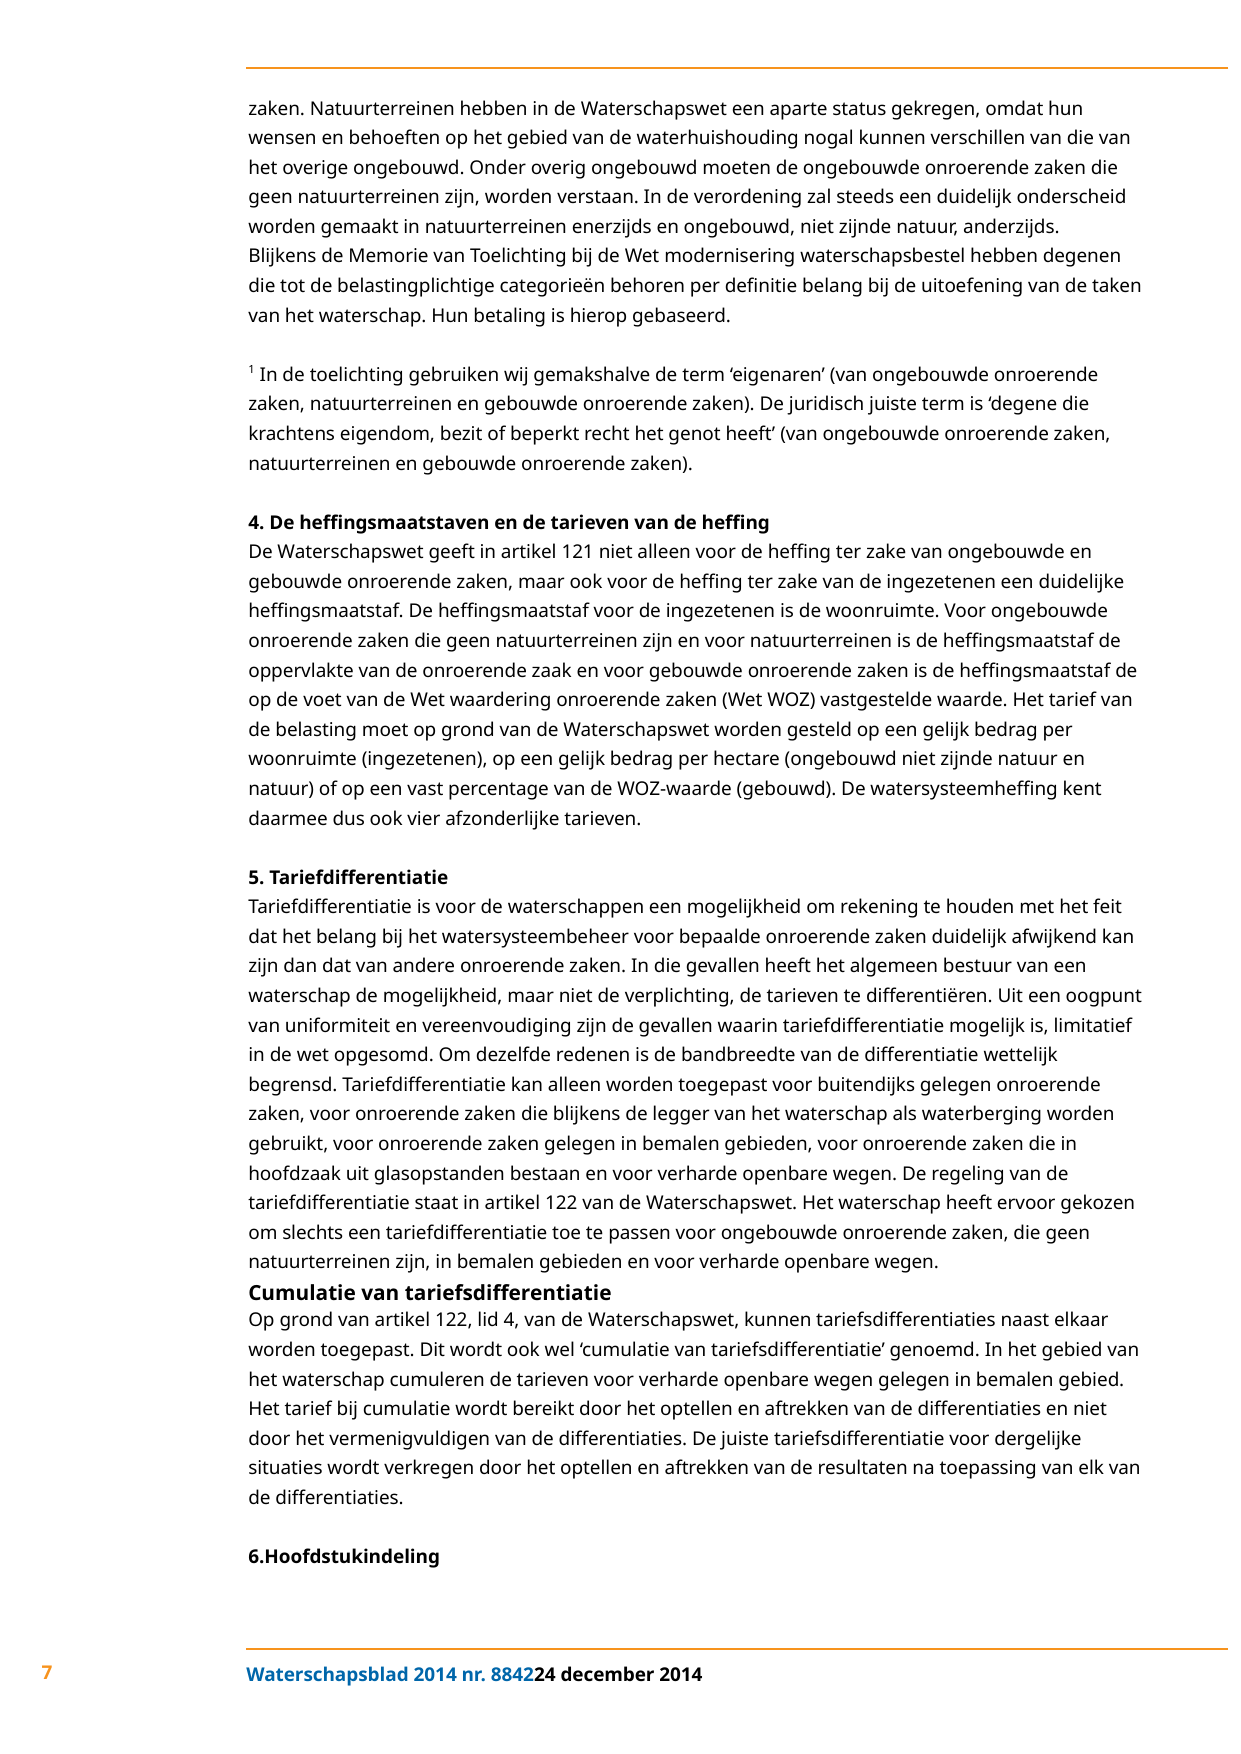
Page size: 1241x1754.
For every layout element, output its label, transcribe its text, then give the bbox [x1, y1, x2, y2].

text zaken. Natuurterreinen hebben in de Waterschapswet een aparte status gekregen, omdat hun wensen en behoeften op het gebied van de waterhuishouding nogal kunnen verschillen van die van het overige ongebouwd. Onder overig ongebouwd moeten de ongebouwde onroerende zaken die geen natuurterreinen zijn, worden verstaan. In de verordening zal steeds een duidelijk onderscheid worden gemaakt in natuurterreinen enerzijds en ongebouwd, niet zijnde natuur, anderzijds. [248, 95, 1152, 239]
text 5. Tariefdifferentiatie [248, 864, 1152, 890]
text Op grond van artikel 122, lid 4, van de Waterschapswet, kunnen tariefsdifferentiaties naast elkaar worden toegepast. Dit wordt ook wel ‘cumulatie van tariefsdifferentiatie’ genoemd. In het gebied van het waterschap cumuleren de tarieven voor verharde openbare wegen gelegen in bemalen gebied. Het tarief bij cumulatie wordt bereikt door het optellen en aftrekken van de differentiaties en niet door het vermenigvuldigen van de differentiaties. De juiste tariefsdifferentiatie voor dergelijke situaties wordt verkregen door het optellen en aftrekken van de resultaten na toepassing van elk van de differentiaties. [248, 1307, 1152, 1510]
text Blijkens de Memorie van Toelichting bij de Wet modernisering waterschapsbestel hebben degenen die tot de belastingplichtige categorieën behoren per definitie belang bij de uitoefening van de taken van het waterschap. Hun betaling is hierop gebaseerd. [248, 243, 1152, 328]
text 6.Hoofdstukindeling [248, 1543, 1152, 1569]
text De Waterschapswet geeft in artikel 121 niet alleen voor de heffing ter zake van ongebouwde en gebouwde onroerende zaken, maar ook voor de heffing ter zake van de ingezetenen een duidelijke heffingsmaatstaf. De heffingsmaatstaf voor de ingezetenen is de woonruimte. Voor ongebouwde onroerende zaken die geen natuurterreinen zijn en voor natuurterreinen is de heffingsmaatstaf de oppervlakte van de onroerende zaak en voor gebouwde onroerende zaken is de heffingsmaatstaf de op de voet van de Wet waardering onroerende zaken (Wet WOZ) vastgestelde waarde. Het tarief van de belasting moet op grond van de Waterschapswet worden gesteld op een gelijk bedrag per woonruimte (ingezetenen), op een gelijk bedrag per hectare (ongebouwd niet zijnde natuur en natuur) of op een vast percentage van de WOZ-waarde (gebouwd). De watersysteemheffing kent daarmee dus ook vier afzonderlijke tarieven. [248, 538, 1152, 831]
text 1 In de toelichting gebruiken wij gemakshalve de term ‘eigenaren’ (van ongebouwde onroerende zaken, natuurterreinen en gebouwde onroerende zaken). De juridisch juiste term is ‘degene die krachtens eigendom, bezit of beperkt recht het genot heeft’ (van ongebouwde onroerende zaken, natuurterreinen en gebouwde onroerende zaken). [248, 361, 1152, 476]
text Tariefdifferentiatie is voor de waterschappen een mogelijkheid om rekening te houden met het feit dat het belang bij het watersysteembeheer voor bepaalde onroerende zaken duidelijk afwijkend kan zijn dan dat van andere onroerende zaken. In die gevallen heeft het algemeen bestuur van een waterschap de mogelijkheid, maar niet de verplichting, de tarieven te differentiëren. Uit een oogpunt van uniformiteit en vereenvoudiging zijn de gevallen waarin tariefdifferentiatie mogelijk is, limitatief in de wet opgesomd. Om dezelfde redenen is de bandbreedte van de differentiatie wettelijk begrensd. Tariefdifferentiatie kan alleen worden toegepast voor buitendijks gelegen onroerende zaken, voor onroerende zaken die blijkens de legger van het waterschap als waterberging worden gebruikt, voor onroerende zaken gelegen in bemalen gebieden, voor onroerende zaken die in hoofdzaak uit glasopstanden bestaan en voor verharde openbare wegen. De regeling van de tariefdifferentiatie staat in artikel 122 van de Waterschapswet. Het waterschap heeft ervoor gekozen om slechts een tariefdifferentiatie toe te passen voor ongebouwde onroerende zaken, die geen natuurterreinen zijn, in bemalen gebieden en voor verharde openbare wegen. [248, 893, 1152, 1274]
picture [41, 47, 231, 172]
text 4. De heffingsmaatstaven en de tarieven van de heffing [248, 509, 1152, 535]
text Cumulatie van tariefsdifferentiatie [248, 1278, 1152, 1307]
